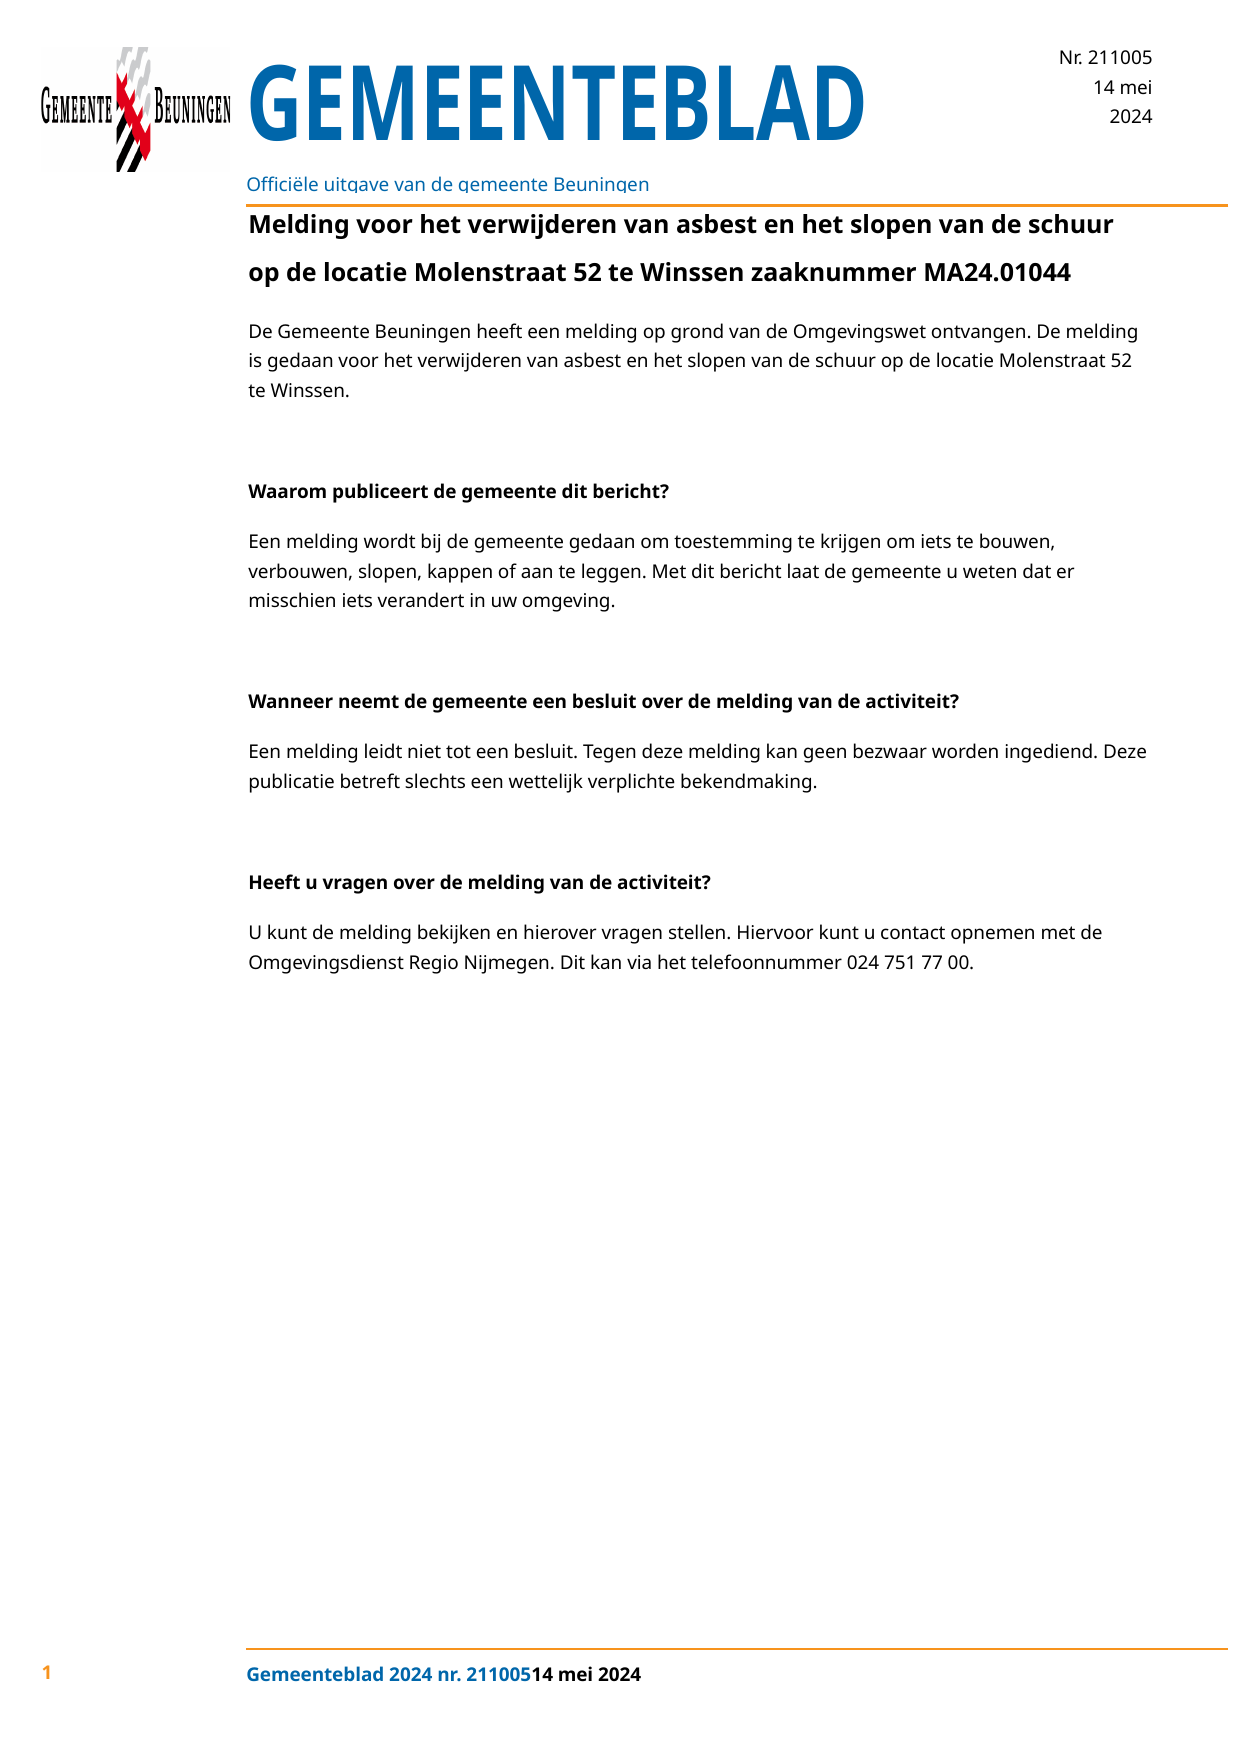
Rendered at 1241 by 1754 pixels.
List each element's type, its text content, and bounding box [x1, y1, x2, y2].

text U kunt de melding bekijken en hierover vragen stellen. Hiervoor kunt u contact opnemen met de Omgevingsdienst Regio Nijmegen. Dit kan via het telefoonnummer 024 751 77 00. [248, 919, 1152, 975]
picture [41, 47, 231, 172]
text Waarom publiceert de gemeente dit bericht? [248, 478, 1152, 504]
text Melding voor het verwijderen van asbest en het slopen van de schuur op de locatie Molenstraat 52 te Winssen zaaknummer MA24.01044 [248, 207, 1152, 288]
text Heeft u vragen over de melding van de activiteit? [248, 869, 1152, 895]
text Een melding leidt niet tot een besluit. Tegen deze melding kan geen bezwaar worden ingediend. Deze publicatie betreft slechts een wettelijk verplichte bekendmaking. [248, 739, 1152, 794]
text Een melding wordt bij de gemeente gedaan om toestemming te krijgen om iets te bouwen, verbouwen, slopen, kappen of aan te leggen. Met dit bericht laat de gemeente u weten dat er misschien iets verandert in uw omgeving. [248, 528, 1152, 613]
text De Gemeente Beuningen heeft een melding op grond van de Omgevingswet ontvangen. De melding is gedaan voor het verwijderen van asbest en het slopen van de schuur op de locatie Molenstraat 52 te Winssen. [248, 318, 1152, 403]
text Wanneer neemt de gemeente een besluit over de melding van de activiteit? [248, 688, 1152, 714]
